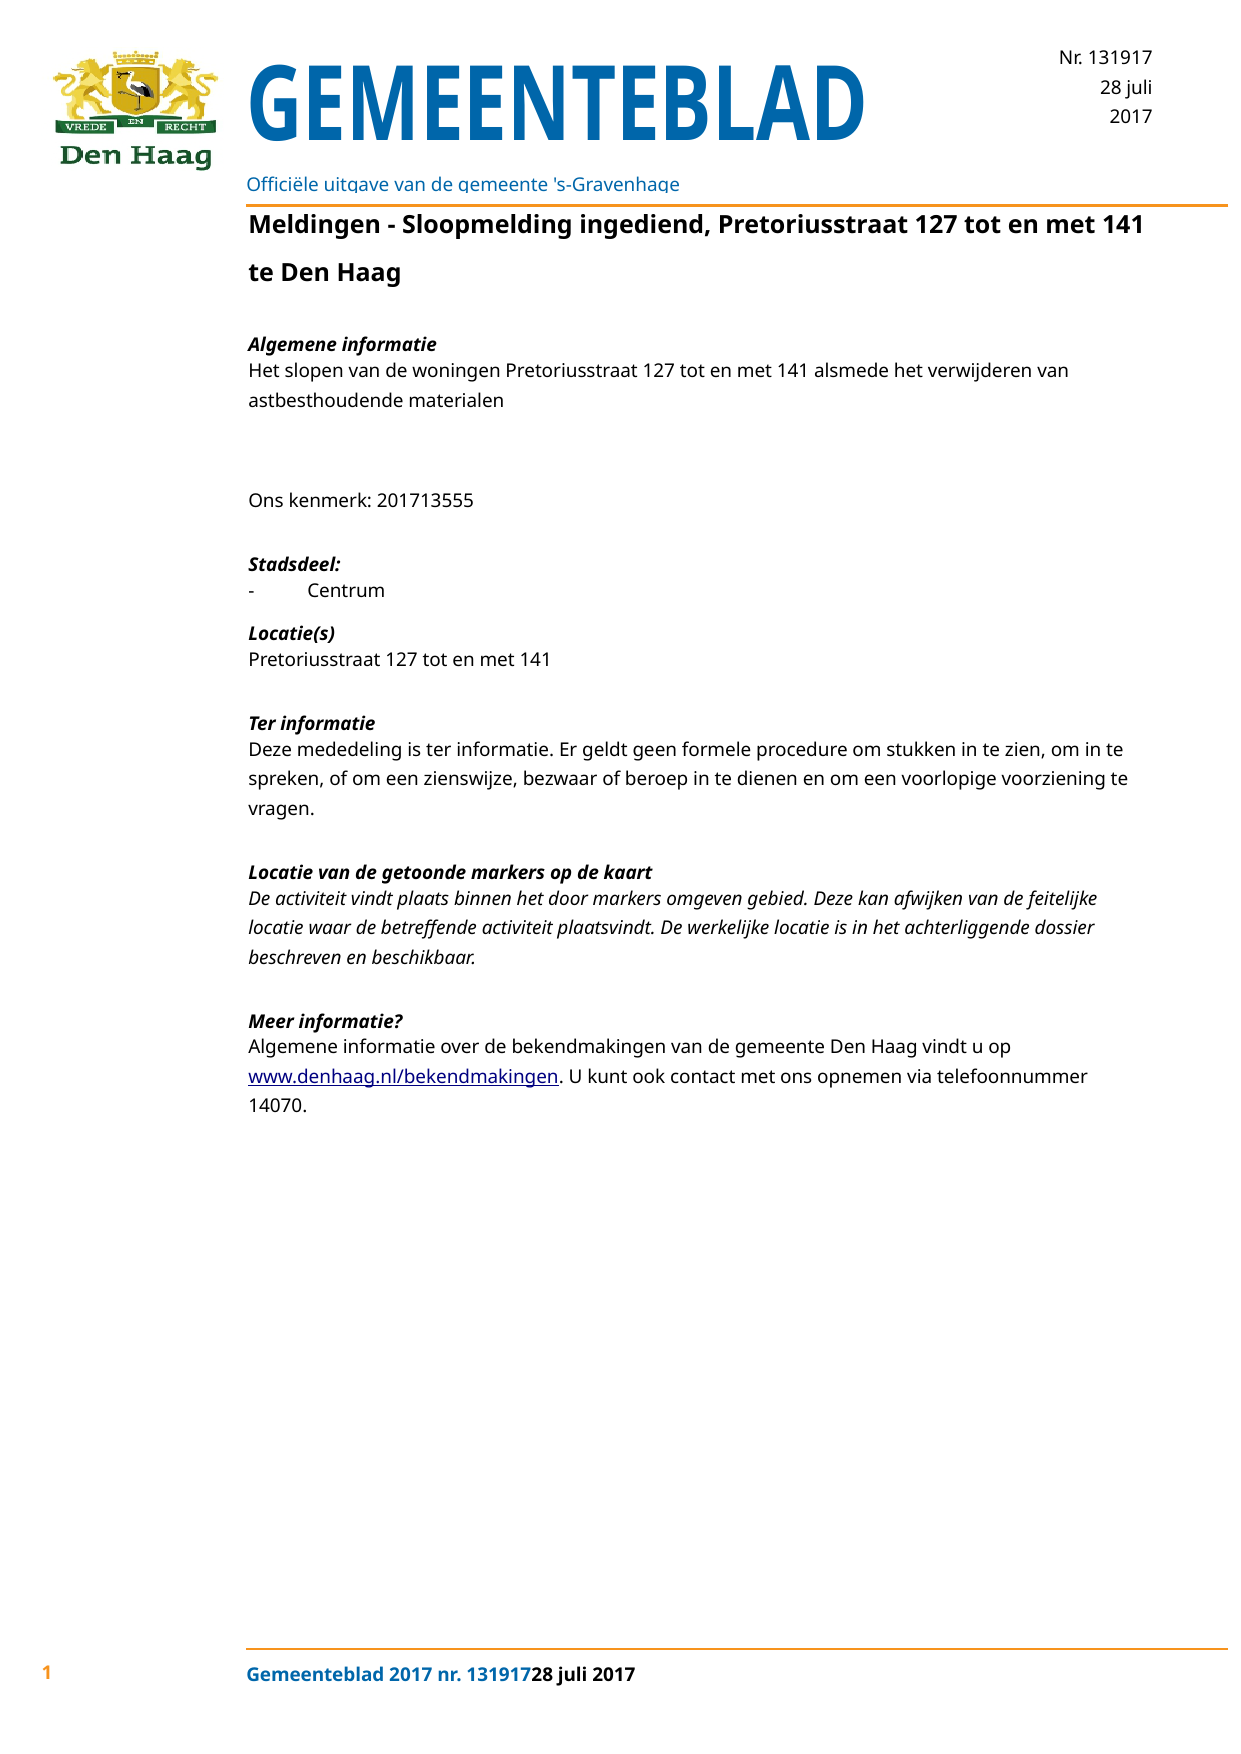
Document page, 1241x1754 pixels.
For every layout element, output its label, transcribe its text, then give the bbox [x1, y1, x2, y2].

text Deze mededeling is ter informatie. Er geldt geen formele procedure om stukken in te zien, om in te spreken, of om een zienswijze, bezwaar of beroep in te dienen en om een voorlopige voorziening te vragen. [248, 736, 1152, 821]
text Stadsdeel: [248, 552, 1152, 577]
text Meer informatie? [248, 1008, 1152, 1033]
text Algemene informatie [248, 331, 1152, 357]
text Meldingen - Sloopmelding ingediend, Pretoriusstraat 127 tot en met 141 te Den Haag [248, 207, 1152, 288]
text Ons kenmerk: 201713555 [248, 488, 1152, 513]
picture [41, 47, 231, 172]
text Ter informatie [248, 710, 1152, 736]
text Algemene informatie over de bekendmakingen van de gemeente Den Haag vindt u op www.denhaag.nl/bekendmakingen. U kunt ook contact met ons opnemen via telefoonnummer 14070. [248, 1033, 1152, 1118]
text Het slopen van de woningen Pretoriusstraat 127 tot en met 141 alsmede het verwijderen van astbesthoudende materialen [248, 357, 1152, 412]
text Locatie van de getoonde markers op de kaart [248, 859, 1152, 885]
text Locatie(s) [248, 620, 1152, 646]
text Pretoriusstraat 127 tot en met 141 [248, 646, 1152, 672]
text De activiteit vindt plaats binnen het door markers omgeven gebied. Deze kan afwijken van de feitelijke locatie waar de betreffende activiteit plaatsvindt. De werkelijke locatie is in het achterliggende dossier beschreven en beschikbaar. [248, 885, 1152, 969]
list Centrum [248, 577, 1152, 603]
